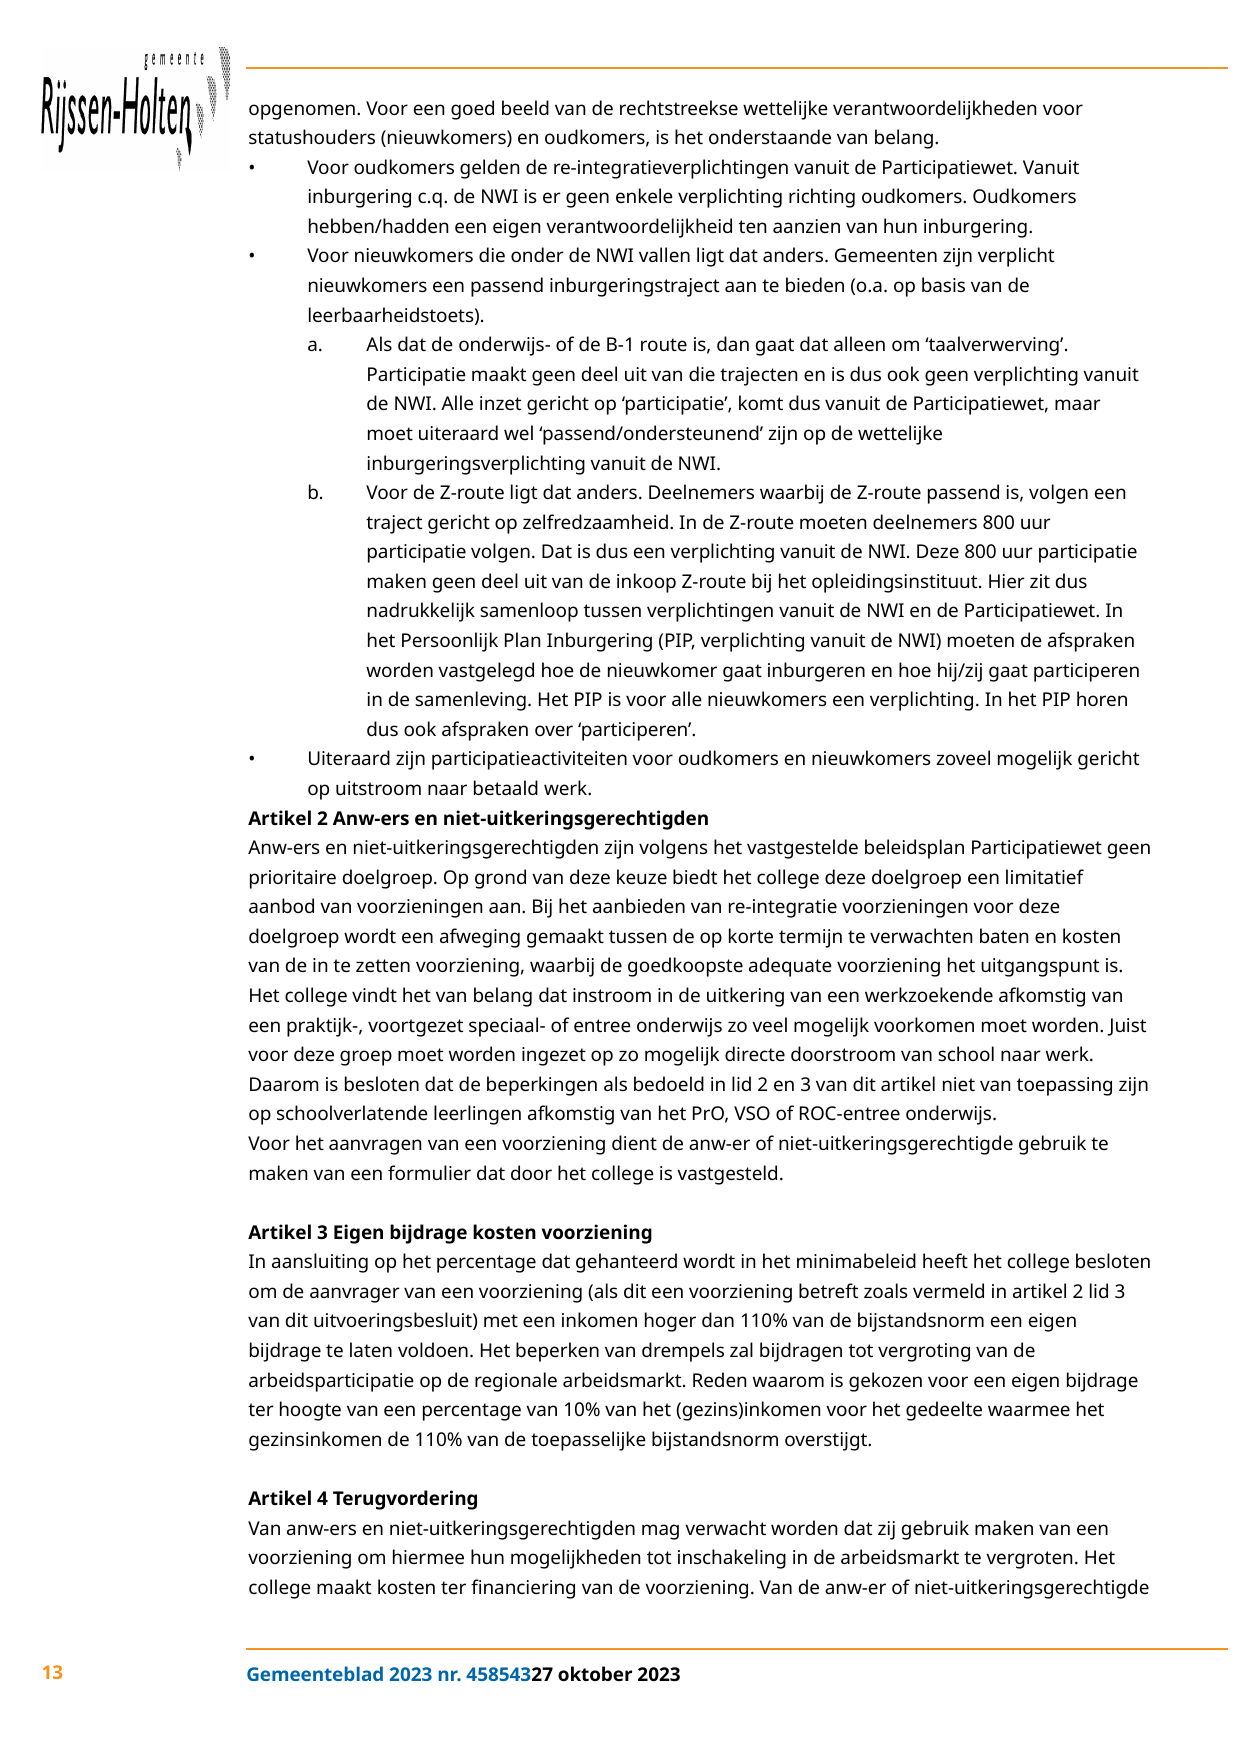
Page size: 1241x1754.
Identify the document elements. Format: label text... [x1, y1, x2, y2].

list Participatie maakt geen deel uit van die trajecten en is dus ook geen verplichting vanuit de NWI. Alle inzet gericht op ‘participatie’, komt dus vanuit de Participatiewet, maar moet uiteraard wel ‘passend/ondersteunend’ zijn op de wettelijke inburgeringsverplichting vanuit de NWI. [307, 361, 1152, 476]
picture [41, 47, 231, 172]
text Artikel 2 Anw-ers en niet-uitkeringsgerechtigden [248, 805, 1152, 831]
text opgenomen. Voor een goed beeld van de rechtstreekse wettelijke verantwoordelijkheden voor statushouders (nieuwkomers) en oudkomers, is het onderstaande van belang. [248, 95, 1152, 150]
text Artikel 4 Terugvordering [248, 1485, 1152, 1511]
list Voor de Z-route ligt dat anders. Deelnemers waarbij de Z-route passend is, volgen een traject gericht op zelfredzaamheid. In de Z-route moeten deelnemers 800 uur participatie volgen. Dat is dus een verplichting vanuit de NWI. Deze 800 uur participatie maken geen deel uit van de inkoop Z-route bij het opleidingsinstituut. Hier zit dus nadrukkelijk samenloop tussen verplichtingen vanuit de NWI en de Participatiewet. In het Persoonlijk Plan Inburgering (PIP, verplichting vanuit de NWI) moeten de afspraken worden vastgelegd hoe de nieuwkomer gaat inburgeren en hoe hij/zij gaat participeren in de samenleving. Het PIP is voor alle nieuwkomers een verplichting. In het PIP horen dus ook afspraken over ‘participeren’. [307, 479, 1152, 742]
text In aansluiting op het percentage dat gehanteerd wordt in het minimabeleid heeft het college besloten om de aanvrager van een voorziening (als dit een voorziening betreft zoals vermeld in artikel 2 lid 3 van dit uitvoeringsbesluit) met een inkomen hoger dan 110% van de bijstandsnorm een eigen bijdrage te laten voldoen. Het beperken van drempels zal bijdragen tot vergroting van de arbeidsparticipatie op de regionale arbeidsmarkt. Reden waarom is gekozen voor een eigen bijdrage ter hoogte van een percentage van 10% van het (gezins)inkomen voor het gedeelte waarmee het gezinsinkomen de 110% van de toepasselijke bijstandsnorm overstijgt. [248, 1248, 1152, 1452]
text Anw-ers en niet-uitkeringsgerechtigden zijn volgens het vastgestelde beleidsplan Participatiewet geen prioritaire doelgroep. Op grond van deze keuze biedt het college deze doelgroep een limitatief aanbod van voorzieningen aan. Bij het aanbieden van re-integratie voorzieningen voor deze doelgroep wordt een afweging gemaakt tussen de op korte termijn te verwachten baten en kosten van de in te zetten voorziening, waarbij de goedkoopste adequate voorziening het uitgangspunt is. [248, 834, 1152, 978]
text Voor het aanvragen van een voorziening dient de anw-er of niet-uitkeringsgerechtigde gebruik te maken van een formulier dat door het college is vastgesteld. [248, 1130, 1152, 1186]
list Voor oudkomers gelden de re-integratieverplichtingen vanuit de Participatiewet. Vanuit inburgering c.q. de NWI is er geen enkele verplichting richting oudkomers. Oudkomers hebben/hadden een eigen verantwoordelijkheid ten aanzien van hun inburgering. [248, 154, 1152, 239]
text Artikel 3 Eigen bijdrage kosten voorziening [248, 1219, 1152, 1245]
list Voor nieuwkomers die onder de NWI vallen ligt dat anders. Gemeenten zijn verplicht nieuwkomers een passend inburgeringstraject aan te bieden (o.a. op basis van de leerbaarheidstoets). [248, 243, 1152, 328]
text Van anw-ers en niet-uitkeringsgerechtigden mag verwacht worden dat zij gebruik maken van een voorziening om hiermee hun mogelijkheden tot inschakeling in de arbeidsmarkt te vergroten. Het college maakt kosten ter financiering van de voorziening. Van de anw-er of niet-uitkeringsgerechtigde [248, 1515, 1152, 1600]
text Het college vindt het van belang dat instroom in de uitkering van een werkzoekende afkomstig van een praktijk-, voortgezet speciaal- of entree onderwijs zo veel mogelijk voorkomen moet worden. Juist voor deze groep moet worden ingezet op zo mogelijk directe doorstroom van school naar werk. Daarom is besloten dat de beperkingen als bedoeld in lid 2 en 3 van dit artikel niet van toepassing zijn op schoolverlatende leerlingen afkomstig van het PrO, VSO of ROC-entree onderwijs. [248, 982, 1152, 1126]
list Als dat de onderwijs- of de B-1 route is, dan gaat dat alleen om ‘taalverwerving’. [307, 331, 1152, 357]
list Uiteraard zijn participatieactiviteiten voor oudkomers en nieuwkomers zoveel mogelijk gericht op uitstroom naar betaald werk. [248, 746, 1152, 801]
